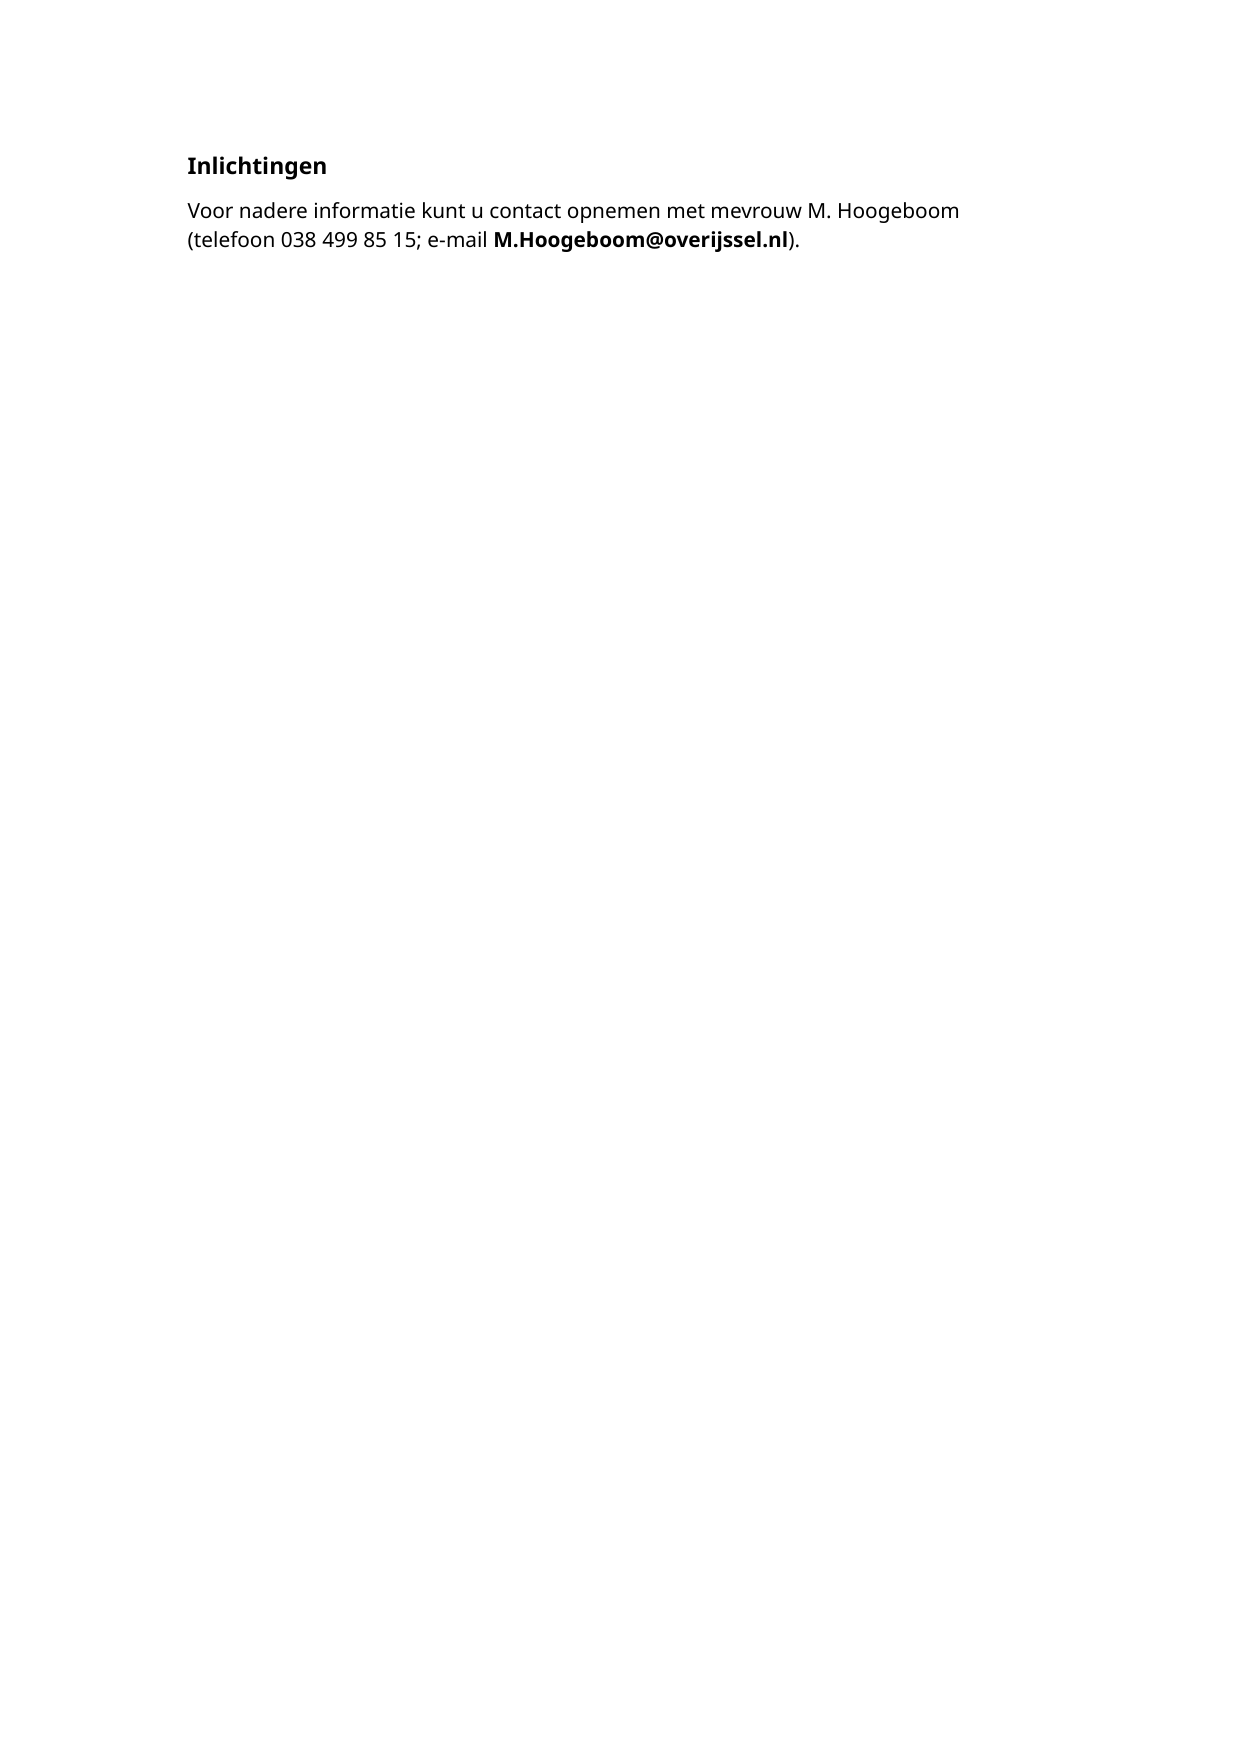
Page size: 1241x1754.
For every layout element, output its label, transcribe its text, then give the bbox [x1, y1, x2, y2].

text Voor nadere informatie kunt u contact opnemen met mevrouw M. Hoogeboom (telefoon 038 499 85 15; e-mail M.Hoogeboom@overijssel.nl). [187, 196, 1053, 253]
subtitle Inlichtingen [187, 150, 1053, 181]
